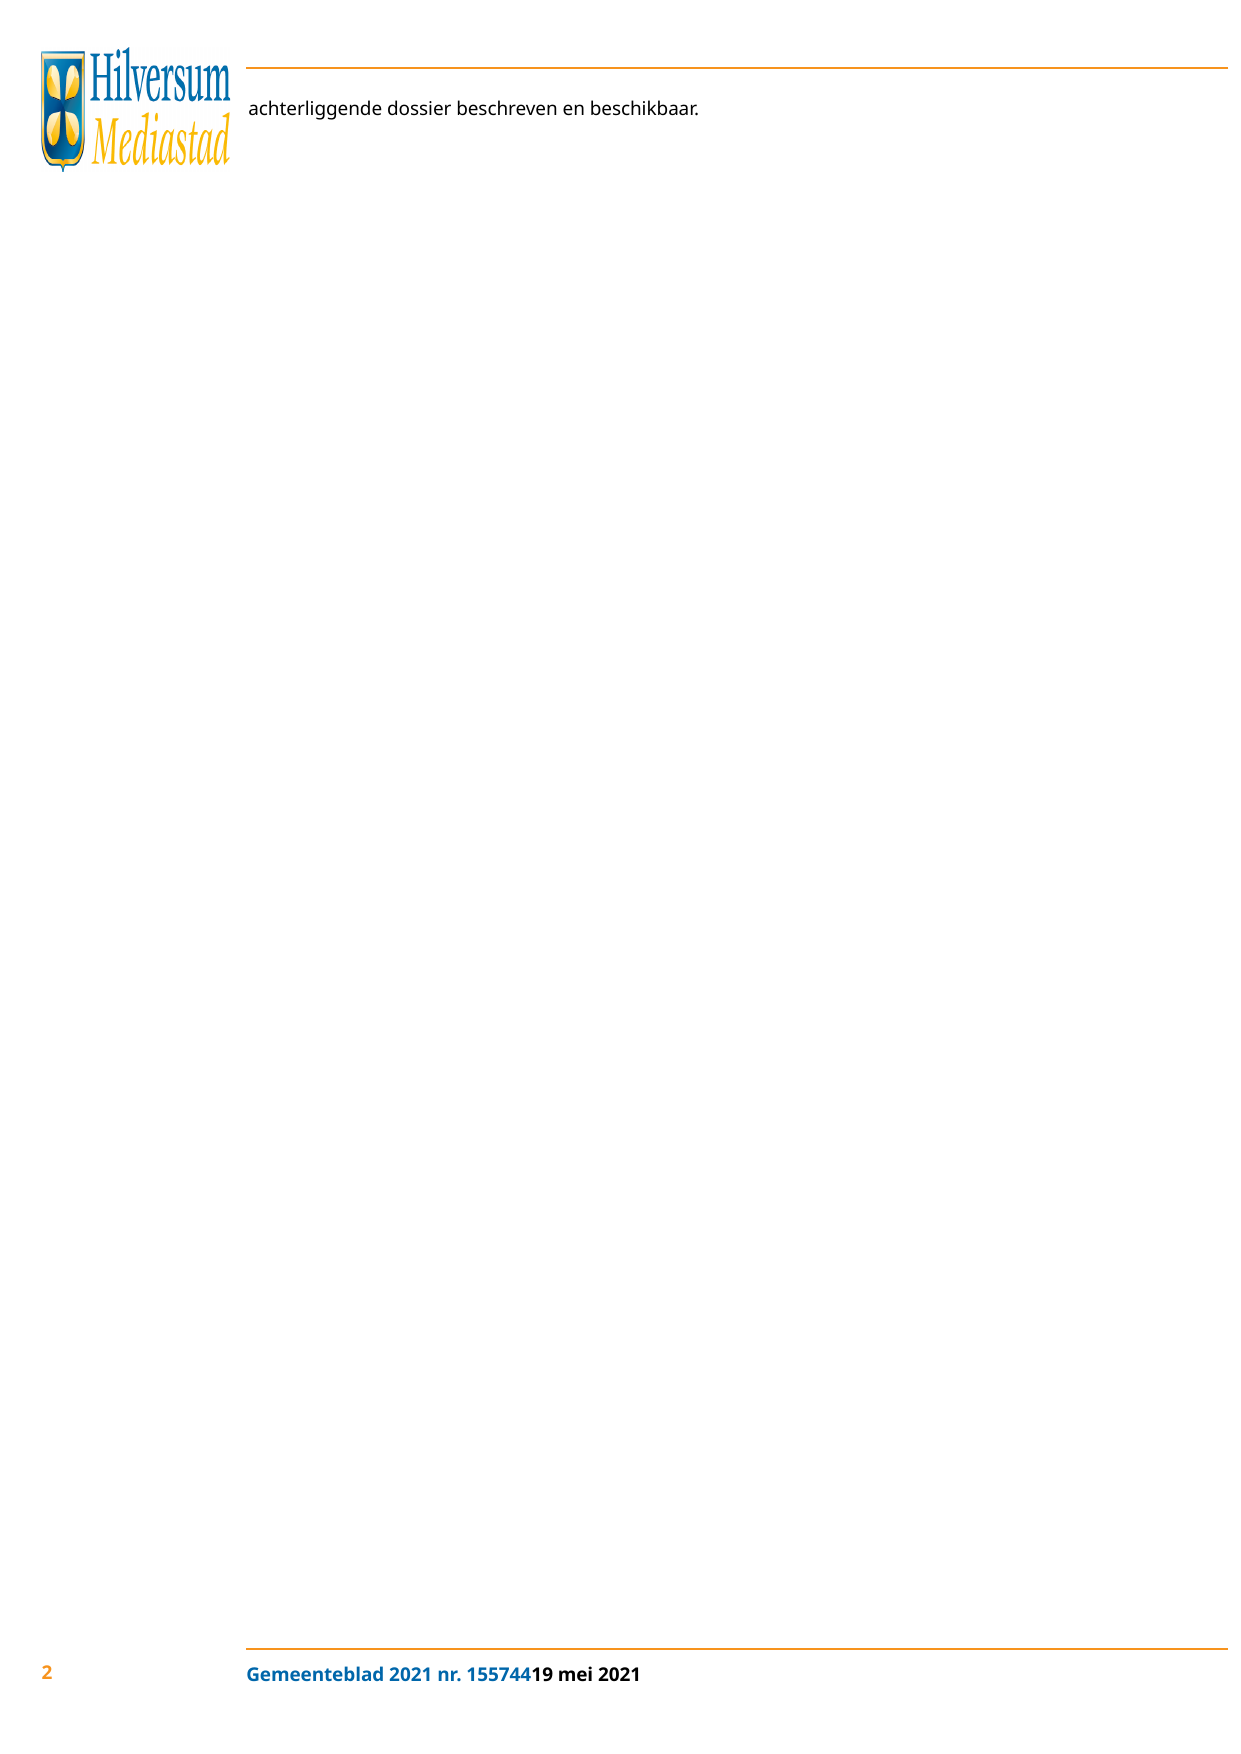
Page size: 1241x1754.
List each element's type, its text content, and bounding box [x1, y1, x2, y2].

text achterliggende dossier beschreven en beschikbaar. [248, 95, 1152, 121]
picture [41, 47, 231, 172]
